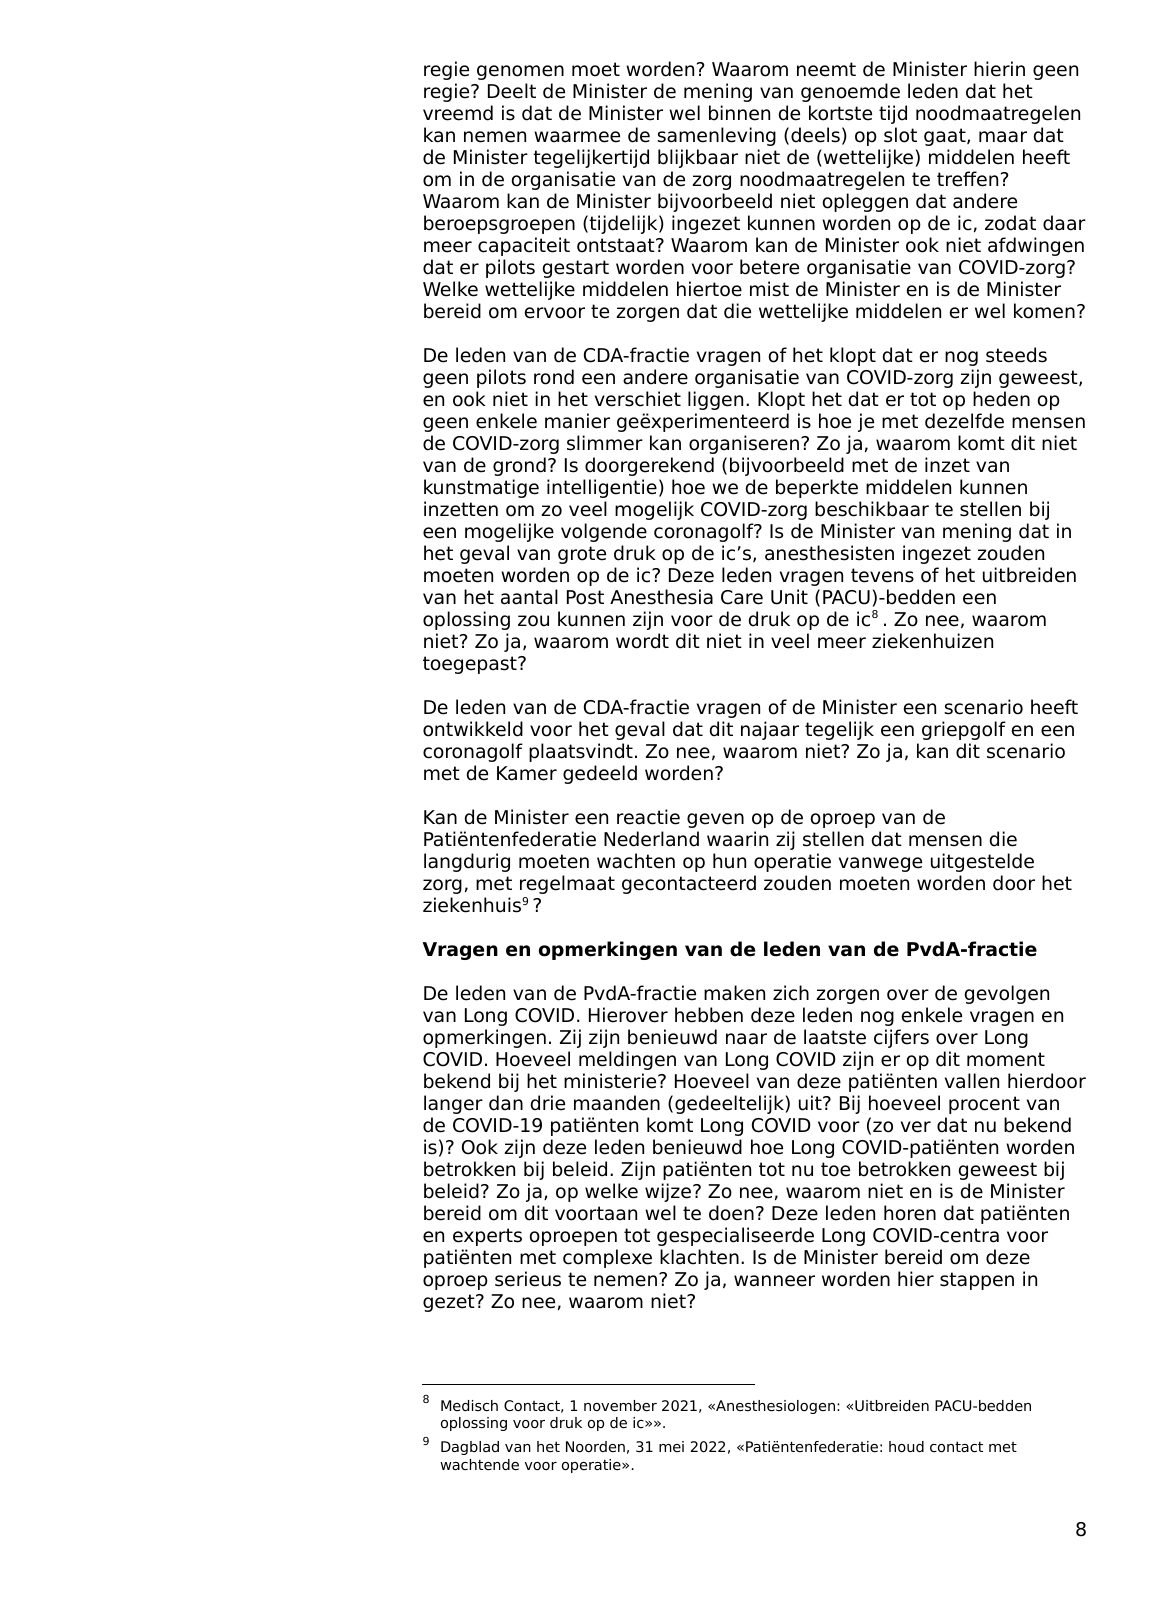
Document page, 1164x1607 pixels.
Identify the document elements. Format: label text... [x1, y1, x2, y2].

text regie genomen moet worden? Waarom neemt de Minister hierin geen regie? Deelt de Minister de mening van genoemde leden dat het vreemd is dat de Minister wel binnen de kortste tijd noodmaatregelen kan nemen waarmee de samenleving (deels) op slot gaat, maar dat de Minister tegelijkertijd blijkbaar niet de (wettelijke) middelen heeft om in de organisatie van de zorg noodmaatregelen te treffen? Waarom kan de Minister bijvoorbeeld niet opleggen dat andere beroepsgroepen (tijdelijk) ingezet kunnen worden op de ic, zodat daar meer capaciteit ontstaat? Waarom kan de Minister ook niet afdwingen dat er pilots gestart worden voor betere organisatie van COVID-zorg? Welke wettelijke middelen hiertoe mist de Minister en is de Minister bereid om ervoor te zorgen dat die wettelijke middelen er wel komen? [422, 59, 1087, 323]
text Medisch Contact, 1 november 2021, «Anesthesiologen: «Uitbreiden PACU-bedden oplossing voor druk op de ic»». [422, 1393, 1087, 1432]
text De leden van de PvdA-fractie maken zich zorgen over de gevolgen van Long COVID. Hierover hebben deze leden nog enkele vragen en opmerkingen. Zij zijn benieuwd naar de laatste cijfers over Long COVID. Hoeveel meldingen van Long COVID zijn er op dit moment bekend bij het ministerie? Hoeveel van deze patiënten vallen hierdoor langer dan drie maanden (gedeeltelijk) uit? Bij hoeveel procent van de COVID-19 patiënten komt Long COVID voor (zo ver dat nu bekend is)? Ook zijn deze leden benieuwd hoe Long COVID-patiënten worden betrokken bij beleid. Zijn patiënten tot nu toe betrokken geweest bij beleid? Zo ja, op welke wijze? Zo nee, waarom niet en is de Minister bereid om dit voortaan wel te doen? Deze leden horen dat patiënten en experts oproepen tot gespecialiseerde Long COVID-centra voor patiënten met complexe klachten. Is de Minister bereid om deze oproep serieus te nemen? Zo ja, wanneer worden hier stappen in gezet? Zo nee, waarom niet? [422, 983, 1087, 1313]
subtitle Vragen en opmerkingen van de leden van de PvdA-fractie [422, 939, 1087, 961]
text De leden van de CDA-fractie vragen of de Minister een scenario heeft ontwikkeld voor het geval dat dit najaar tegelijk een griepgolf en een coronagolf plaatsvindt. Zo nee, waarom niet? Zo ja, kan dit scenario met de Kamer gedeeld worden? [422, 697, 1087, 785]
text Kan de Minister een reactie geven op de oproep van de Patiëntenfederatie Nederland waarin zij stellen dat mensen die langdurig moeten wachten op hun operatie vanwege uitgestelde zorg, met regelmaat gecontacteerd zouden moeten worden door het ziekenhuis? [422, 807, 1087, 917]
text Dagblad van het Noorden, 31 mei 2022, «Patiëntenfederatie: houd contact met wachtende voor operatie». [422, 1435, 1087, 1474]
text De leden van de CDA-fractie vragen of het klopt dat er nog steeds geen pilots rond een andere organisatie van COVID-zorg zijn geweest, en ook niet in het verschiet liggen. Klopt het dat er tot op heden op geen enkele manier geëxperimenteerd is hoe je met dezelfde mensen de COVID-zorg slimmer kan organiseren? Zo ja, waarom komt dit niet van de grond? Is doorgerekend (bijvoorbeeld met de inzet van kunstmatige intelligentie) hoe we de beperkte middelen kunnen inzetten om zo veel mogelijk COVID-zorg beschikbaar te stellen bij een mogelijke volgende coronagolf? Is de Minister van mening dat in het geval van grote druk op de ic’s, anesthesisten ingezet zouden moeten worden op de ic? Deze leden vragen tevens of het uitbreiden van het aantal Post Anesthesia Care Unit (PACU)-bedden een oplossing zou kunnen zijn voor de druk op de ic. Zo nee, waarom niet? Zo ja, waarom wordt dit niet in veel meer ziekenhuizen toegepast? [422, 345, 1087, 675]
